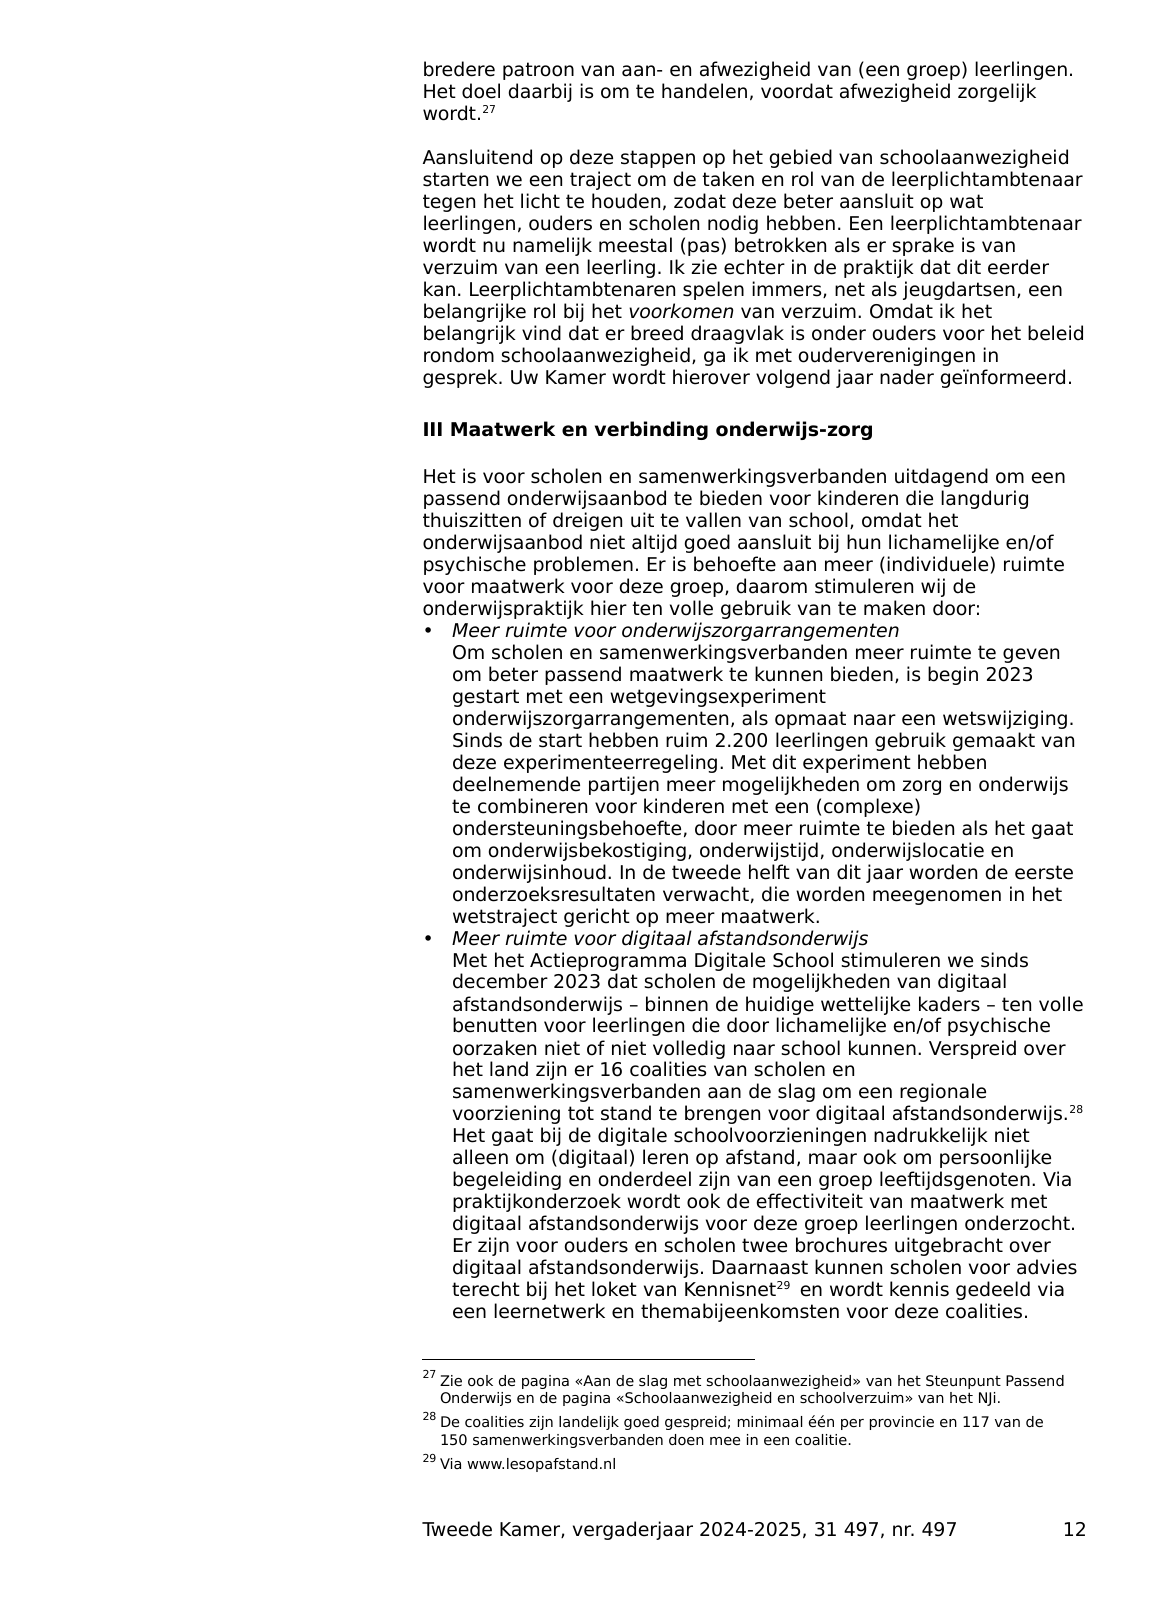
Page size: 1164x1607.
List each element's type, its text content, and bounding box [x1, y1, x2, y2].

text Om scholen en samenwerkingsverbanden meer ruimte te geven om beter passend maatwerk te kunnen bieden, is begin 2023 gestart met een wetgevingsexperiment onderwijszorgarrangementen, als opmaat naar een wetswijziging. Sinds de start hebben ruim 2.200 leerlingen gebruik gemaakt van deze experimenteerregeling. Met dit experiment hebben deelnemende partijen meer mogelijkheden om zorg en onderwijs te combineren voor kinderen met een (complexe) ondersteuningsbehoefte, door meer ruimte te bieden als het gaat om onderwijsbekostiging, onderwijstijd, onderwijslocatie en onderwijsinhoud. In de tweede helft van dit jaar worden de eerste onderzoeksresultaten verwacht, die worden meegenomen in het wetstraject gericht op meer maatwerk. [452, 642, 1087, 927]
text Met het Actieprogramma Digitale School stimuleren we sinds december 2023 dat scholen de mogelijkheden van digitaal afstandsonderwijs – binnen de huidige wettelijke kaders – ten volle benutten voor leerlingen die door lichamelijke en/of psychische oorzaken niet of niet volledig naar school kunnen. Verspreid over het land zijn er 16 coalities van scholen en samenwerkingsverbanden aan de slag om een regionale voorziening tot stand te brengen voor digitaal afstandsonderwijs. Het gaat bij de digitale schoolvoorzieningen nadrukkelijk niet alleen om (digitaal) leren op afstand, maar ook om persoonlijke begeleiding en onderdeel zijn van een groep leeftijdsgenoten. Via praktijkonderzoek wordt ook de effectiviteit van maatwerk met digitaal afstandsonderwijs voor deze groep leerlingen onderzocht. Er zijn voor ouders en scholen twee brochures uitgebracht over digitaal afstandsonderwijs. Daarnaast kunnen scholen voor advies terecht bij het loket van Kennisnet en wordt kennis gedeeld via een leernetwerk en themabijeenkomsten voor deze coalities. [452, 949, 1087, 1323]
text bredere patroon van aan- en afwezigheid van (een groep) leerlingen. Het doel daarbij is om te handelen, voordat afwezigheid zorgelijk wordt. [422, 59, 1087, 125]
text • Meer ruimte voor onderwijszorgarrangementen [422, 620, 1087, 642]
text Het is voor scholen en samenwerkingsverbanden uitdagend om een passend onderwijsaanbod te bieden voor kinderen die langdurig thuiszitten of dreigen uit te vallen van school, omdat het onderwijsaanbod niet altijd goed aansluit bij hun lichamelijke en/of psychische problemen. Er is behoefte aan meer (individuele) ruimte voor maatwerk voor deze groep, daarom stimuleren wij de onderwijspraktijk hier ten volle gebruik van te maken door: [422, 466, 1087, 620]
text De coalities zijn landelijk goed gespreid; minimaal één per provincie en 117 van de 150 samenwerkingsverbanden doen mee in een coalitie. [422, 1410, 1087, 1449]
text • Meer ruimte voor digitaal afstandsonderwijs [422, 927, 1087, 949]
text Zie ook de pagina «Aan de slag met schoolaanwezigheid» van het Steunpunt Passend Onderwijs en de pagina «Schoolaanwezigheid en schoolverzuim» van het NJi. [422, 1368, 1087, 1407]
text Via www.lesopafstand.nl [422, 1452, 1087, 1474]
text Aansluitend op deze stappen op het gebied van schoolaanwezigheid starten we een traject om de taken en rol van de leerplichtambtenaar tegen het licht te houden, zodat deze beter aansluit op wat leerlingen, ouders en scholen nodig hebben. Een leerplichtambtenaar wordt nu namelijk meestal (pas) betrokken als er sprake is van verzuim van een leerling. Ik zie echter in de praktijk dat dit eerder kan. Leerplichtambtenaren spelen immers, net als jeugdartsen, een belangrijke rol bij het voorkomen van verzuim. Omdat ik het belangrijk vind dat er breed draagvlak is onder ouders voor het beleid rondom schoolaanwezigheid, ga ik met ouderverenigingen in gesprek. Uw Kamer wordt hierover volgend jaar nader geïnformeerd. [422, 147, 1087, 389]
subtitle III Maatwerk en verbinding onderwijs-zorg [422, 419, 1087, 441]
